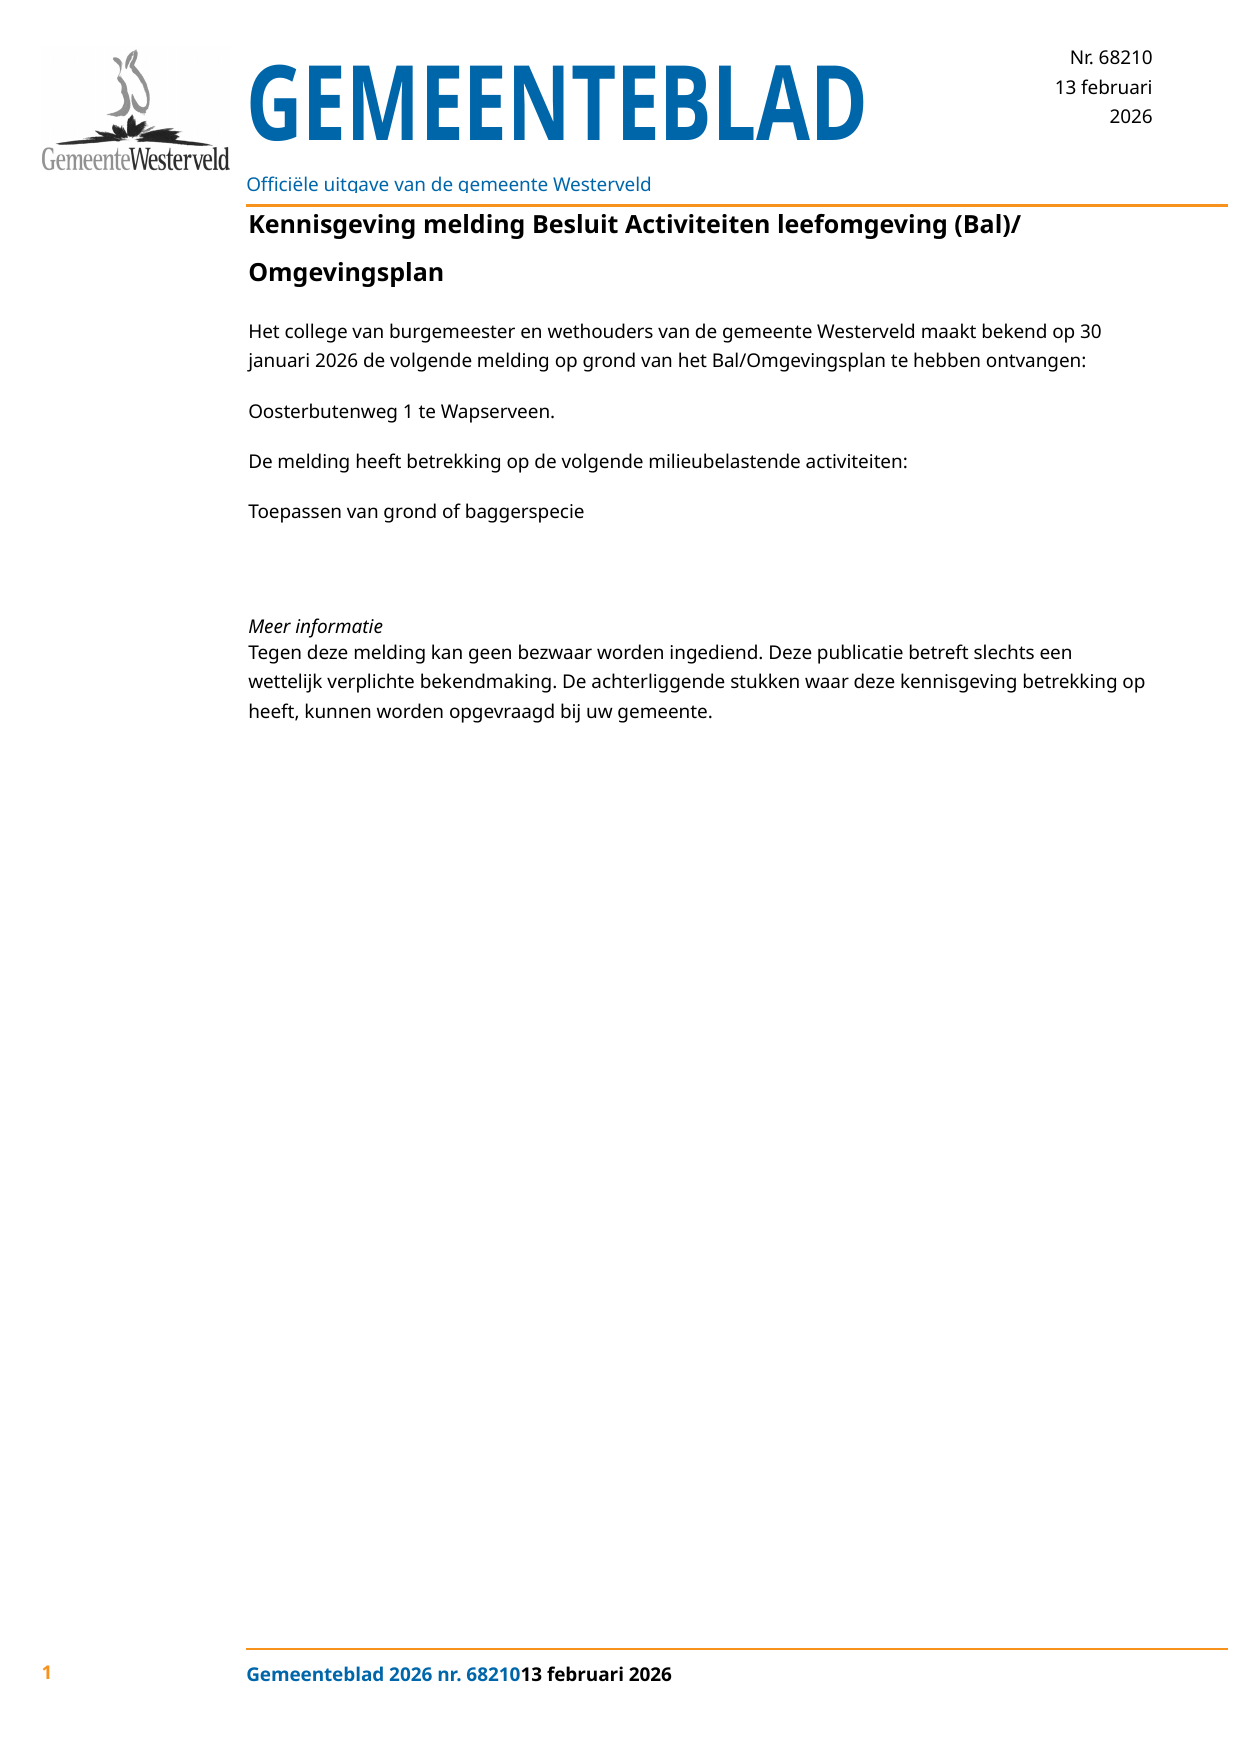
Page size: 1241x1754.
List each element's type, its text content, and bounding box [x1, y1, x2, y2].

text Oosterbutenweg 1 te Wapserveen. [248, 398, 1152, 424]
text Tegen deze melding kan geen bezwaar worden ingediend. Deze publicatie betreft slechts een wettelijk verplichte bekendmaking. De achterliggende stukken waar deze kennisgeving betrekking op heeft, kunnen worden opgevraagd bij uw gemeente. [248, 639, 1152, 724]
text Het college van burgemeester en wethouders van de gemeente Westerveld maakt bekend op 30 januari 2026 de volgende melding op grond van het Bal/Omgevingsplan te hebben ontvangen: [248, 318, 1152, 373]
text Meer informatie [248, 613, 1152, 639]
text Toepassen van grond of baggerspecie [248, 499, 1152, 524]
picture [41, 47, 231, 172]
text Kennisgeving melding Besluit Activiteiten leefomgeving (Bal)/ Omgevingsplan [248, 207, 1152, 288]
text De melding heeft betrekking op de volgende milieubelastende activiteiten: [248, 448, 1152, 474]
